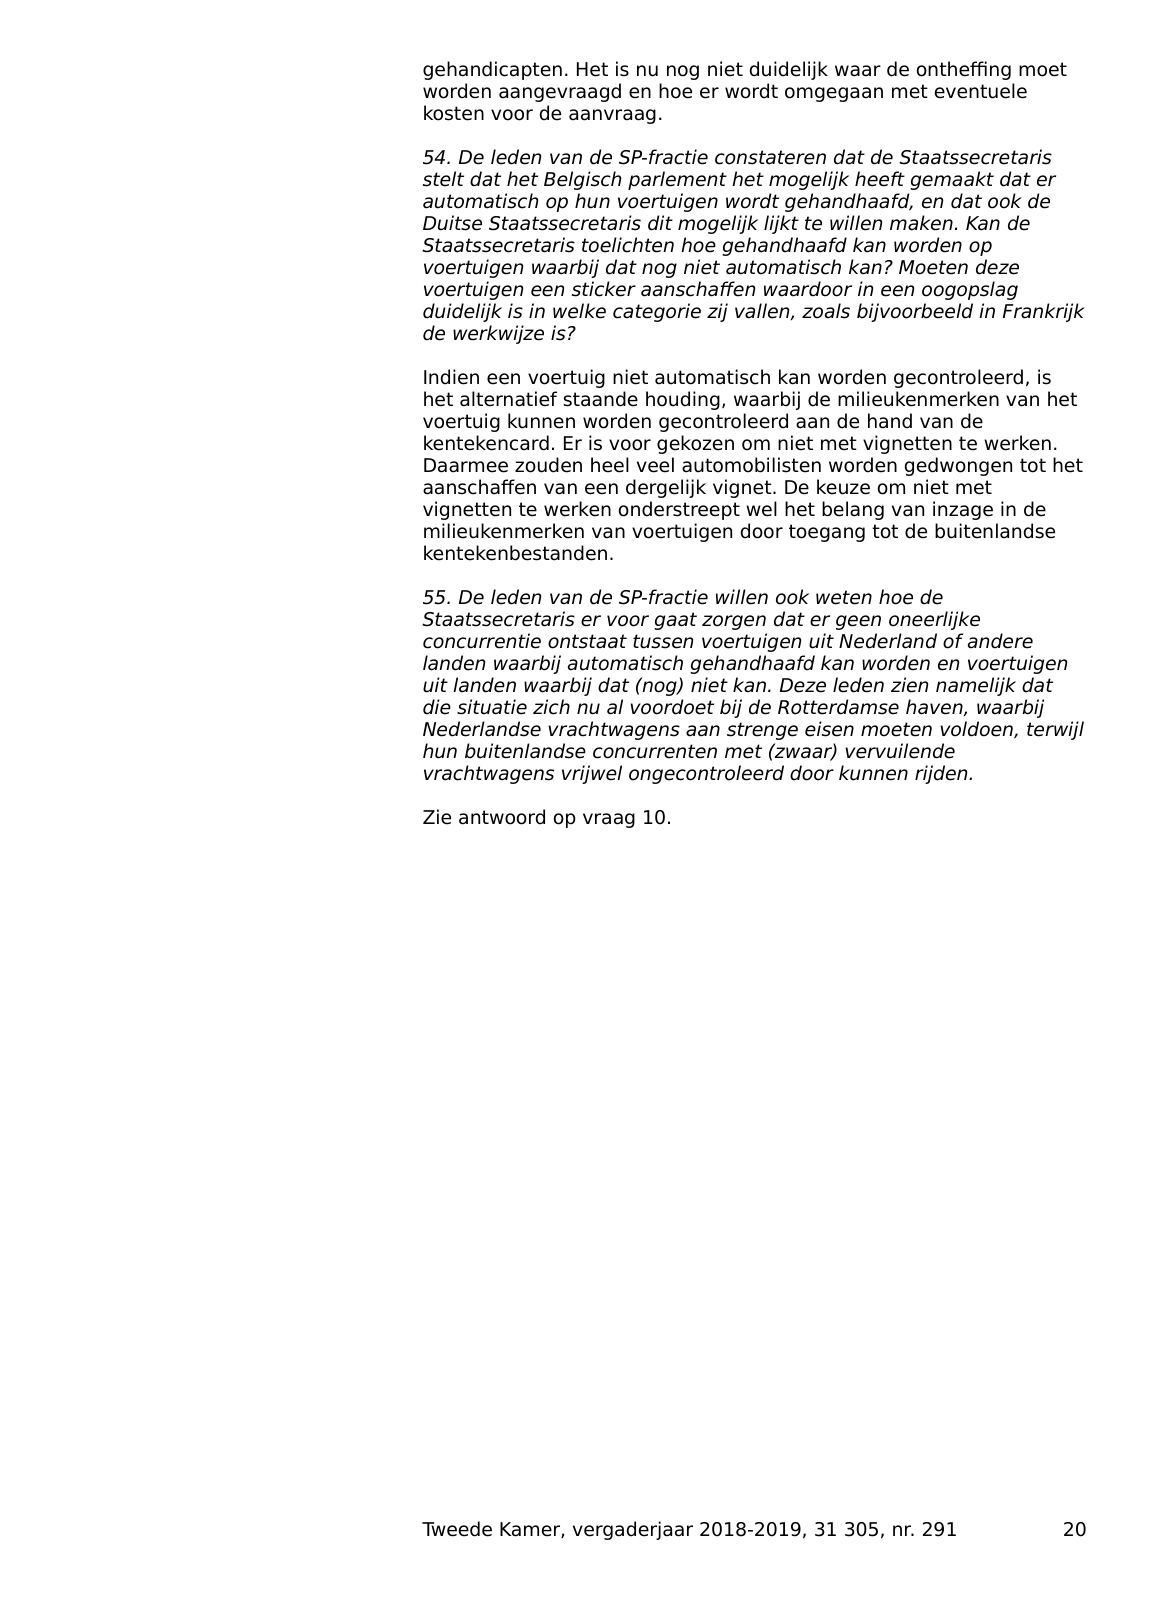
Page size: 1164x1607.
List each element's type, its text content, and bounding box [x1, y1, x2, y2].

subtitle 55. De leden van de SP-fractie willen ook weten hoe de Staatssecretaris er voor gaat zorgen dat er geen oneerlijke concurrentie ontstaat tussen voertuigen uit Nederland of andere landen waarbij automatisch gehandhaafd kan worden en voertuigen uit landen waarbij dat (nog) niet kan. Deze leden zien namelijk dat die situatie zich nu al voordoet bij de Rotterdamse haven, waarbij Nederlandse vrachtwagens aan strenge eisen moeten voldoen, terwijl hun buitenlandse concurrenten met (zwaar) vervuilende vrachtwagens vrijwel ongecontroleerd door kunnen rijden. [422, 587, 1087, 785]
text Indien een voertuig niet automatisch kan worden gecontroleerd, is het alternatief staande houding, waarbij de milieukenmerken van het voertuig kunnen worden gecontroleerd aan de hand van de kentekencard. Er is voor gekozen om niet met vignetten te werken. Daarmee zouden heel veel automobilisten worden gedwongen tot het aanschaffen van een dergelijk vignet. De keuze om niet met vignetten te werken onderstreept wel het belang van inzage in de milieukenmerken van voertuigen door toegang tot de buitenlandse kentekenbestanden. [422, 367, 1087, 565]
text Zie antwoord op vraag 10. [422, 807, 1087, 829]
subtitle 54. De leden van de SP-fractie constateren dat de Staatssecretaris stelt dat het Belgisch parlement het mogelijk heeft gemaakt dat er automatisch op hun voertuigen wordt gehandhaafd, en dat ook de Duitse Staatssecretaris dit mogelijk lijkt te willen maken. Kan de Staatssecretaris toelichten hoe gehandhaafd kan worden op voertuigen waarbij dat nog niet automatisch kan? Moeten deze voertuigen een sticker aanschaffen waardoor in een oogopslag duidelijk is in welke categorie zij vallen, zoals bijvoorbeeld in Frankrijk de werkwijze is? [422, 147, 1087, 345]
text gehandicapten. Het is nu nog niet duidelijk waar de ontheffing moet worden aangevraagd en hoe er wordt omgegaan met eventuele kosten voor de aanvraag. [422, 59, 1087, 125]
